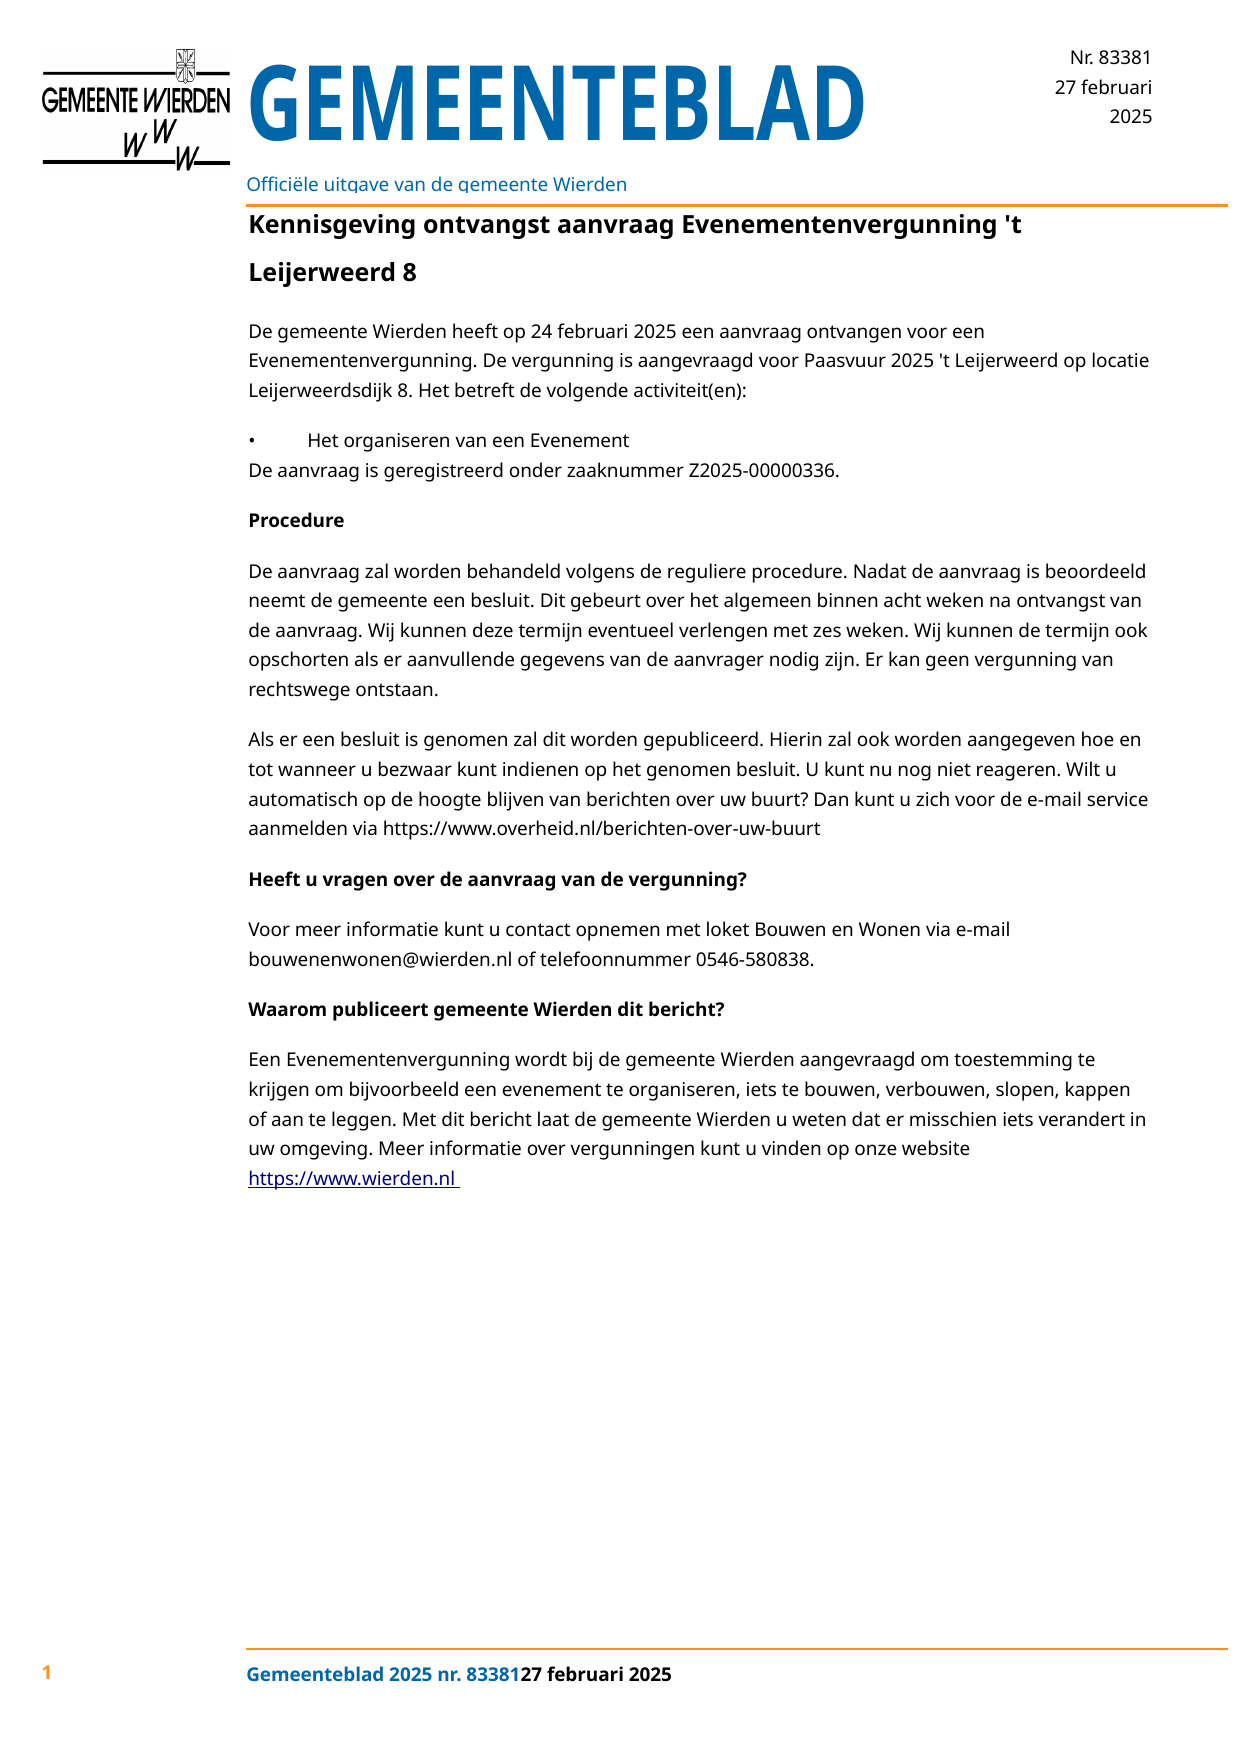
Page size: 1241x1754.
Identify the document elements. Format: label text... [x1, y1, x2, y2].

picture [41, 47, 231, 172]
text De aanvraag is geregistreerd onder zaaknummer Z2025-00000336. [248, 457, 1152, 483]
text Kennisgeving ontvangst aanvraag Evenementenvergunning 't Leijerweerd 8 [248, 207, 1152, 288]
text De aanvraag zal worden behandeld volgens de reguliere procedure. Nadat de aanvraag is beoordeeld neemt de gemeente een besluit. Dit gebeurt over het algemeen binnen acht weken na ontvangst van de aanvraag. Wij kunnen deze termijn eventueel verlengen met zes weken. Wij kunnen de termijn ook opschorten als er aanvullende gegevens van de aanvrager nodig zijn. Er kan geen vergunning van rechtswege ontstaan. [248, 558, 1152, 702]
text Procedure [248, 507, 1152, 533]
text Voor meer informatie kunt u contact opnemen met loket Bouwen en Wonen via e-mail bouwenenwonen@wierden.nl of telefoonnummer 0546-580838. [248, 916, 1152, 972]
text Heeft u vragen over de aanvraag van de vergunning? [248, 866, 1152, 892]
text Als er een besluit is genomen zal dit worden gepubliceerd. Hierin zal ook worden aangegeven hoe en tot wanneer u bezwaar kunt indienen op het genomen besluit. U kunt nu nog niet reageren. Wilt u automatisch op de hoogte blijven van berichten over uw buurt? Dan kunt u zich voor de e-mail service aanmelden via https://www.overheid.nl/berichten-over-uw-buurt [248, 727, 1152, 841]
list Het organiseren van een Evenement [248, 427, 1152, 453]
text Waarom publiceert gemeente Wierden dit bericht? [248, 996, 1152, 1022]
text Een Evenementenvergunning wordt bij de gemeente Wierden aangevraagd om toestemming te krijgen om bijvoorbeeld een evenement te organiseren, iets te bouwen, verbouwen, slopen, kappen of aan te leggen. Met dit bericht laat de gemeente Wierden u weten dat er misschien iets verandert in uw omgeving. Meer informatie over vergunningen kunt u vinden op onze website https://www.wierden.nl [248, 1047, 1152, 1191]
text De gemeente Wierden heeft op 24 februari 2025 een aanvraag ontvangen voor een Evenementenvergunning. De vergunning is aangevraagd voor Paasvuur 2025 't Leijerweerd op locatie Leijerweerdsdijk 8. Het betreft de volgende activiteit(en): [248, 318, 1152, 403]
